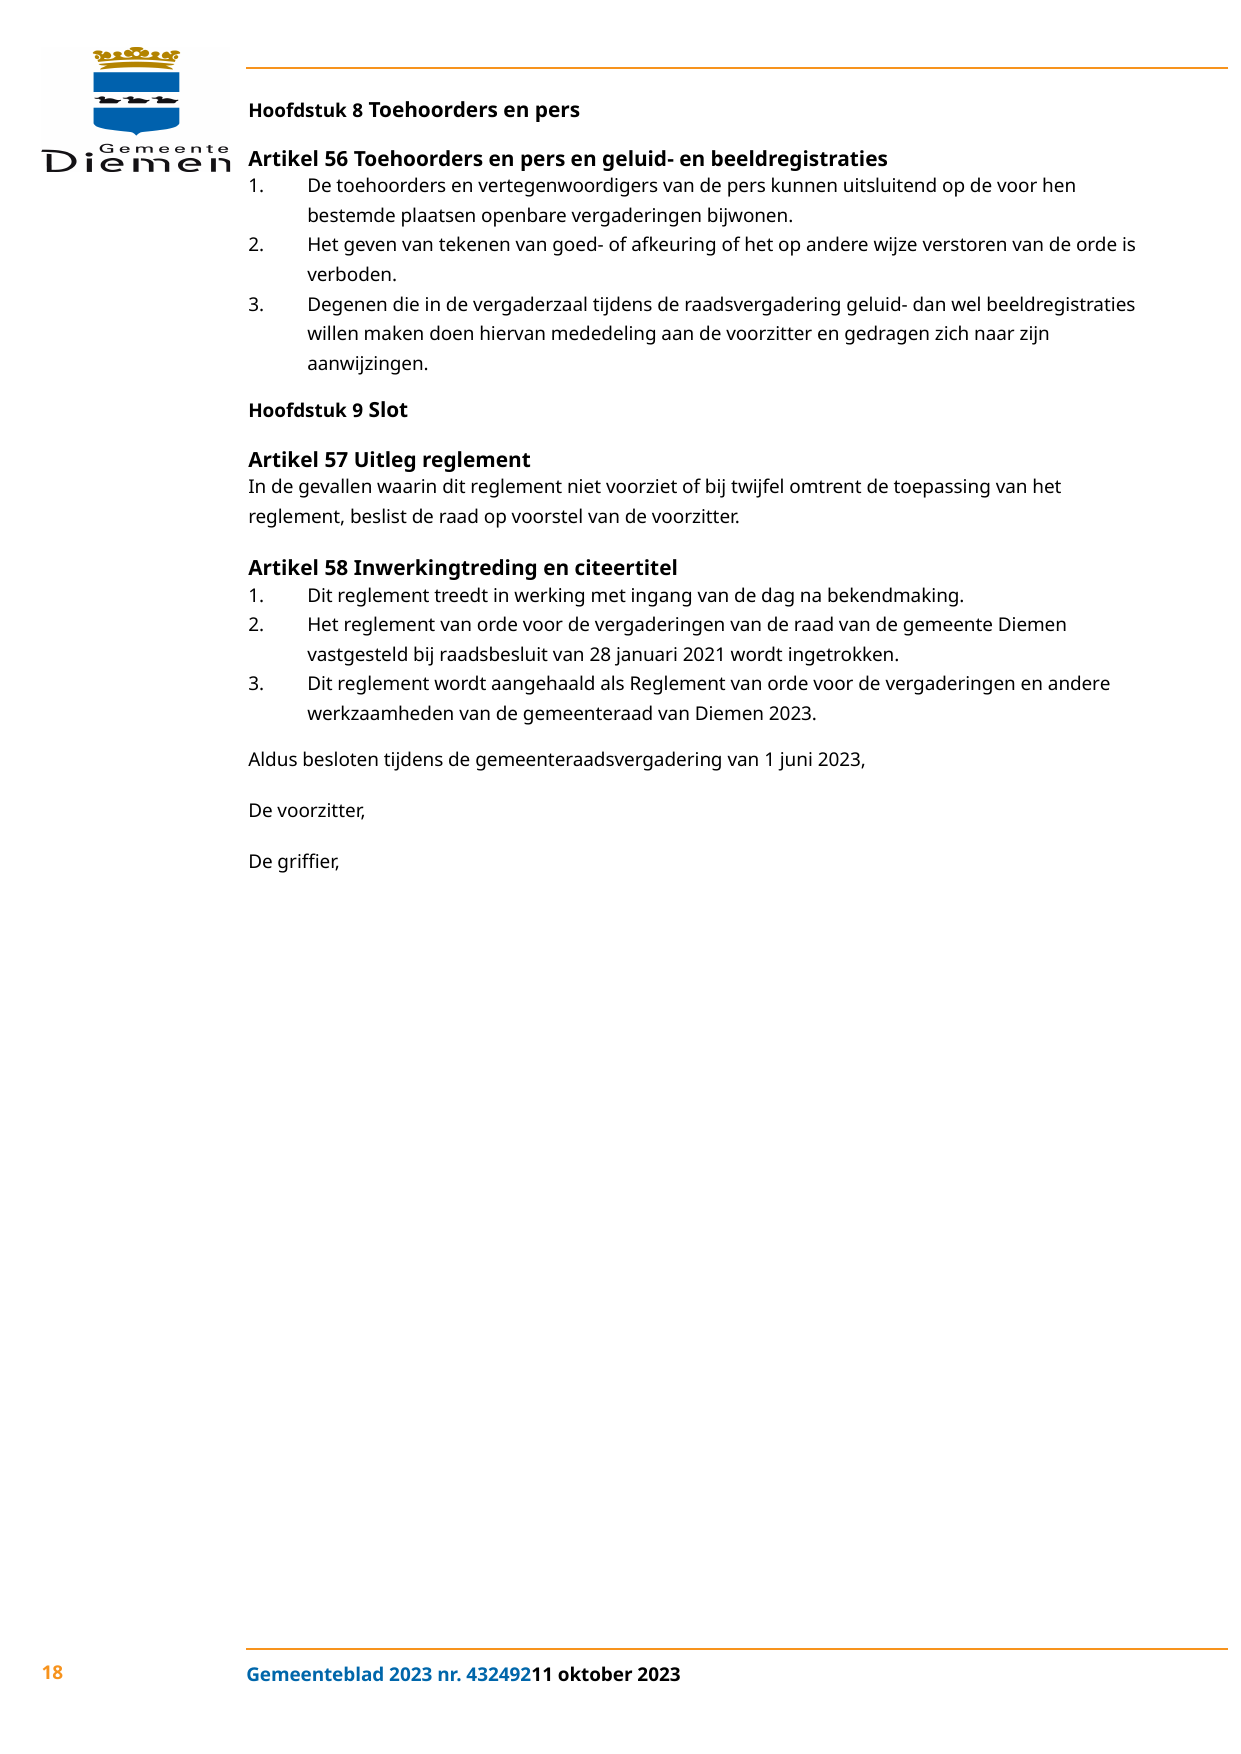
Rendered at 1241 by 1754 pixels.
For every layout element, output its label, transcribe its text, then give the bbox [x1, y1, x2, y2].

text Aldus besloten tijdens de gemeenteraadsvergadering van 1 juni 2023, [248, 746, 1152, 771]
text Artikel 57 Uitleg reglement [248, 445, 1152, 473]
list Dit reglement treedt in werking met ingang van de dag na bekendmaking. [248, 582, 1152, 607]
picture [41, 47, 231, 172]
list Het reglement van orde voor de vergaderingen van de raad van de gemeente Diemen vastgesteld bij raadsbesluit van 28 januari 2021 wordt ingetrokken. [248, 611, 1152, 667]
text In de gevallen waarin dit reglement niet voorziet of bij twijfel omtrent de toepassing van het reglement, beslist de raad op voorstel van de voorzitter. [248, 473, 1152, 529]
text De griffier, [248, 849, 1152, 874]
text Hoofdstuk 8 Toehoorders en pers [248, 95, 1152, 123]
text De voorzitter, [248, 797, 1152, 823]
list Dit reglement wordt aangehaald als Reglement van orde voor de vergaderingen en andere werkzaamheden van de gemeenteraad van Diemen 2023. [248, 671, 1152, 726]
text Artikel 56 Toehoorders en pers en geluid- en beeldregistraties [248, 144, 1152, 172]
text Artikel 58 Inwerkingtreding en citeertitel [248, 553, 1152, 582]
list De toehoorders en vertegenwoordigers van de pers kunnen uitsluitend op de voor hen bestemde plaatsen openbare vergaderingen bijwonen. [248, 172, 1152, 228]
list Het geven van tekenen van goed- of afkeuring of het op andere wijze verstoren van de orde is verboden. [248, 232, 1152, 287]
list Degenen die in de vergaderzaal tijdens de raadsvergadering geluid- dan wel beeldregistraties willen maken doen hiervan mededeling aan de voorzitter en gedragen zich naar zijn aanwijzingen. [248, 291, 1152, 376]
text Hoofdstuk 9 Slot [248, 396, 1152, 424]
